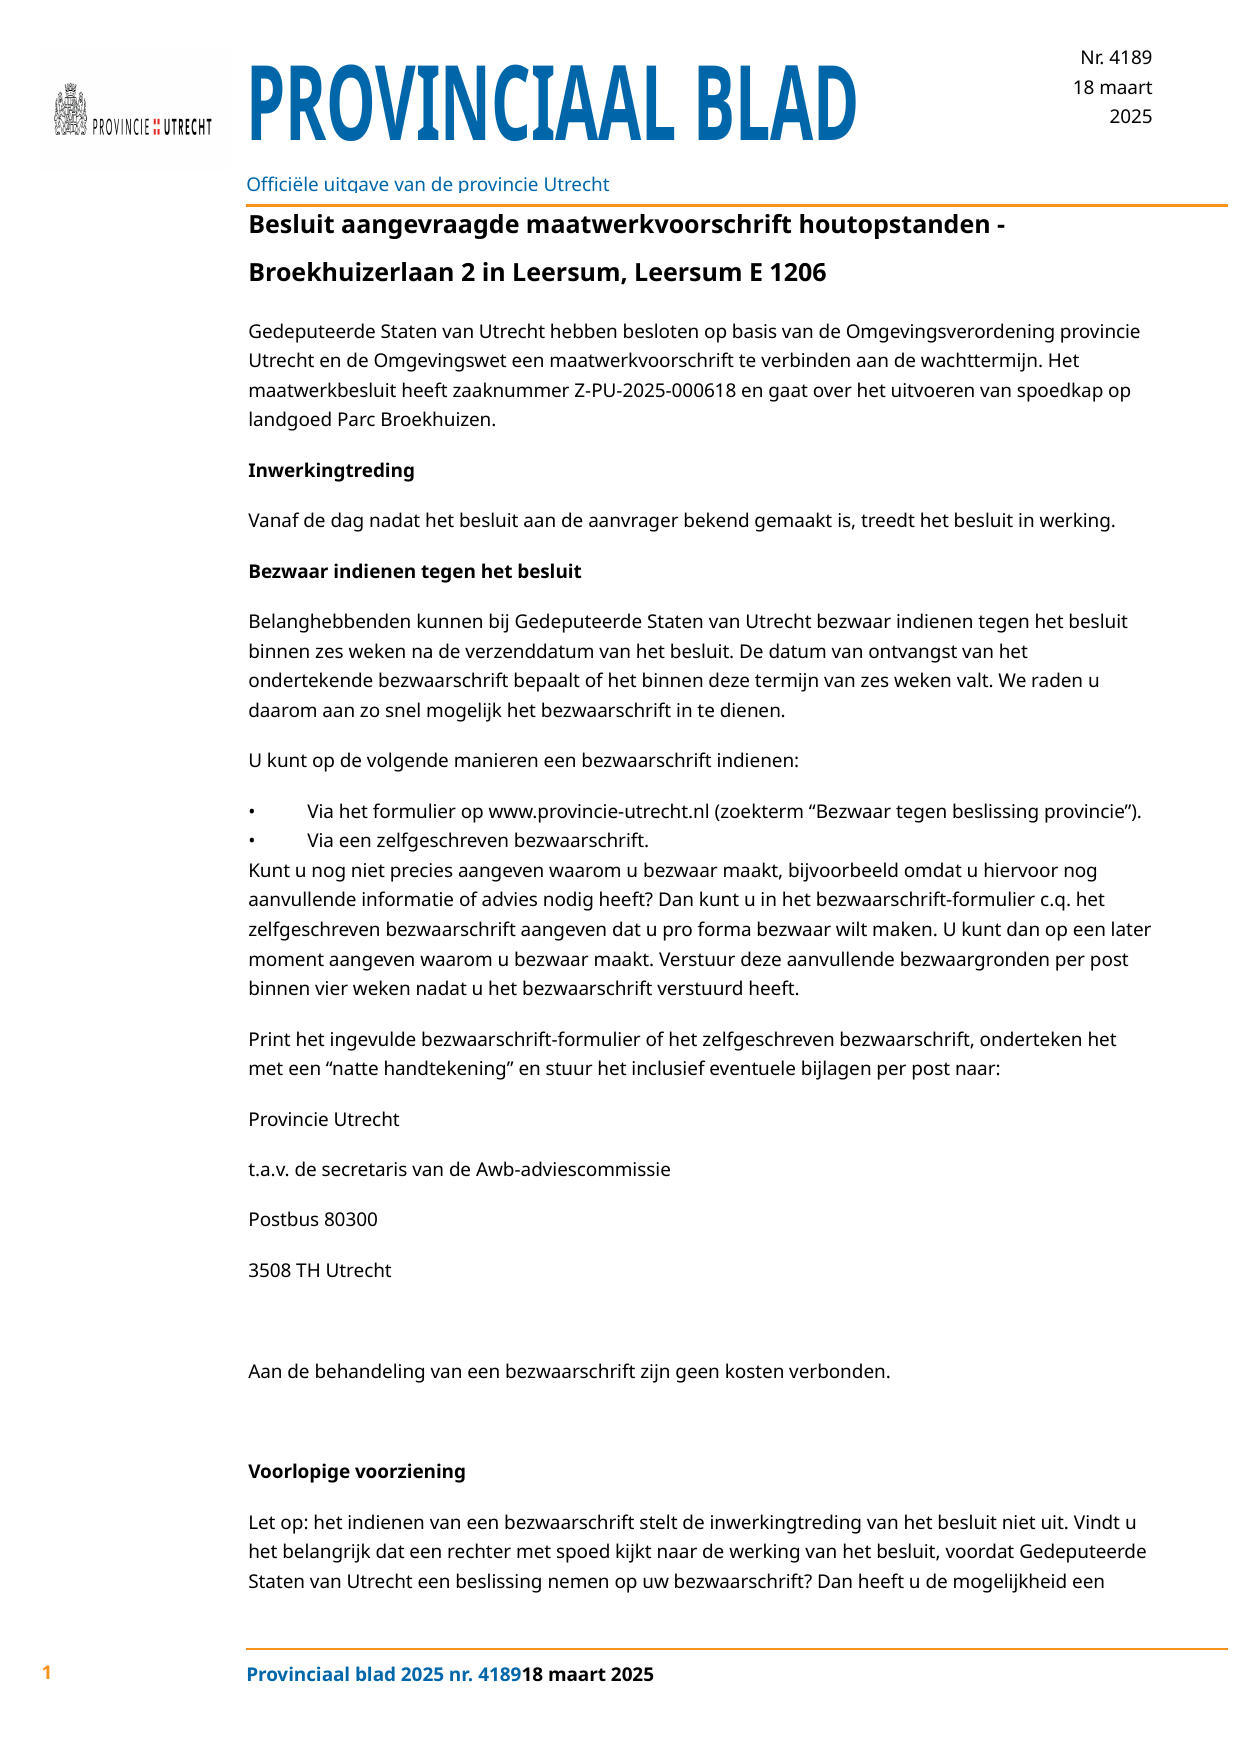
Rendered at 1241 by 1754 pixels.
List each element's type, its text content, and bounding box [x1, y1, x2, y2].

text t.a.v. de secretaris van de Awb-adviescommissie [248, 1156, 1152, 1182]
text Provincie Utrecht [248, 1106, 1152, 1132]
text Let op: het indienen van een bezwaarschrift stelt de inwerkingtreding van het besluit niet uit. Vindt u het belangrijk dat een rechter met spoed kijkt naar de werking van het besluit, voordat Gedeputeerde Staten van Utrecht een beslissing nemen op uw bezwaarschrift? Dan heeft u de mogelijkheid een [248, 1509, 1152, 1594]
text Voorlopige voorziening [248, 1459, 1152, 1484]
list Via een zelfgeschreven bezwaarschrift. [248, 827, 1152, 853]
text Bezwaar indienen tegen het besluit [248, 558, 1152, 584]
text Belanghebbenden kunnen bij Gedeputeerde Staten van Utrecht bezwaar indienen tegen het besluit binnen zes weken na de verzenddatum van het besluit. De datum van ontvangst van het ondertekende bezwaarschrift bepaalt of het binnen deze termijn van zes weken valt. We raden u daarom aan zo snel mogelijk het bezwaarschrift in te dienen. [248, 608, 1152, 723]
text Aan de behandeling van een bezwaarschrift zijn geen kosten verbonden. [248, 1358, 1152, 1384]
list Via het formulier op www.provincie-utrecht.nl (zoekterm “Bezwaar tegen beslissing provincie”). [248, 798, 1152, 824]
text Print het ingevulde bezwaarschrift-formulier of het zelfgeschreven bezwaarschrift, onderteken het met een “natte handtekening” en stuur het inclusief eventuele bijlagen per post naar: [248, 1026, 1152, 1081]
text U kunt op de volgende manieren een bezwaarschrift indienen: [248, 747, 1152, 773]
text Gedeputeerde Staten van Utrecht hebben besloten op basis van de Omgevingsverordening provincie Utrecht en de Omgevingswet een maatwerkvoorschrift te verbinden aan de wachttermijn. Het maatwerkbesluit heeft zaaknummer Z-PU-2025-000618 en gaat over het uitvoeren van spoedkap op landgoed Parc Broekhuizen. [248, 318, 1152, 432]
text Kunt u nog niet precies aangeven waarom u bezwaar maakt, bijvoorbeeld omdat u hiervoor nog aanvullende informatie of advies nodig heeft? Dan kunt u in het bezwaarschrift-formulier c.q. het zelfgeschreven bezwaarschrift aangeven dat u pro forma bezwaar wilt maken. U kunt dan op een later moment aangeven waarom u bezwaar maakt. Verstuur deze aanvullende bezwaargronden per post binnen vier weken nadat u het bezwaarschrift verstuurd heeft. [248, 857, 1152, 1001]
text 3508 TH Utrecht [248, 1257, 1152, 1283]
picture [41, 47, 231, 172]
text Postbus 80300 [248, 1207, 1152, 1232]
text Besluit aangevraagde maatwerkvoorschrift houtopstanden - Broekhuizerlaan 2 in Leersum, Leersum E 1206 [248, 207, 1152, 288]
text Vanaf de dag nadat het besluit aan de aanvrager bekend gemaakt is, treedt het besluit in werking. [248, 507, 1152, 533]
text Inwerkingtreding [248, 457, 1152, 483]
